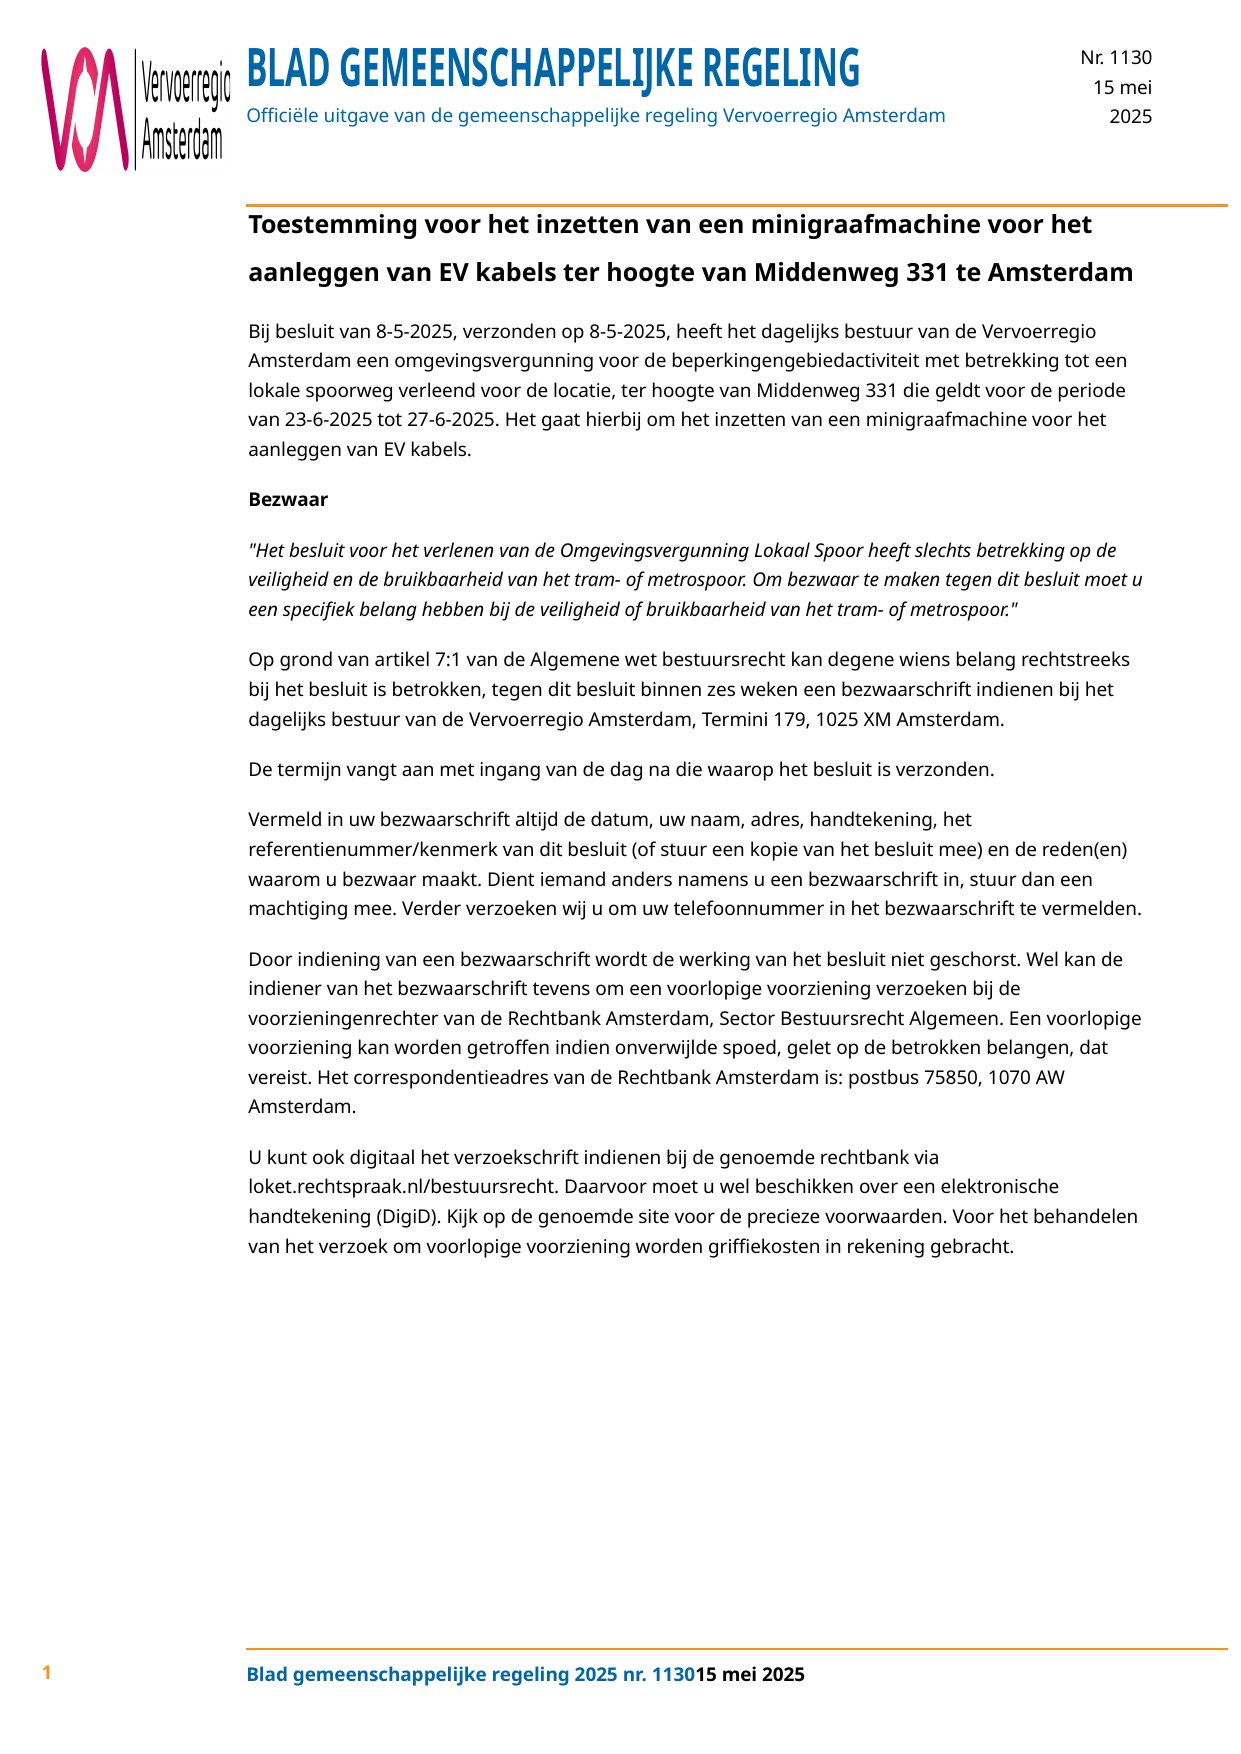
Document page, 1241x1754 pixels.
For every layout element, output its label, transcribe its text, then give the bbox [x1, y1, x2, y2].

text De termijn vangt aan met ingang van de dag na die waarop het besluit is verzonden. [248, 756, 1152, 782]
text "Het besluit voor het verlenen van de Omgevingsvergunning Lokaal Spoor heeft slechts betrekking op de veiligheid en de bruikbaarheid van het tram- of metrospoor. Om bezwaar te maken tegen dit besluit moet u een specifiek belang hebben bij de veiligheid of bruikbaarheid van het tram- of metrospoor." [248, 537, 1152, 622]
text U kunt ook digitaal het verzoekschrift indienen bij de genoemde rechtbank via loket.rechtspraak.nl/bestuursrecht. Daarvoor moet u wel beschikken over een elektronische handtekening (DigiD). Kijk op de genoemde site voor de precieze voorwaarden. Voor het behandelen van het verzoek om voorlopige voorziening worden griffiekosten in rekening gebracht. [248, 1144, 1152, 1259]
text Op grond van artikel 7:1 van de Algemene wet bestuursrecht kan degene wiens belang rechtstreeks bij het besluit is betrokken, tegen dit besluit binnen zes weken een bezwaarschrift indienen bij het dagelijks bestuur van de Vervoerregio Amsterdam, Termini 179, 1025 XM Amsterdam. [248, 647, 1152, 732]
text Door indiening van een bezwaarschrift wordt de werking van het besluit niet geschorst. Wel kan de indiener van het bezwaarschrift tevens om een voorlopige voorziening verzoeken bij de voorzieningenrechter van de Rechtbank Amsterdam, Sector Bestuursrecht Algemeen. Een voorlopige voorziening kan worden getroffen indien onverwijlde spoed, gelet op de betrokken belangen, dat vereist. Het correspondentieadres van de Rechtbank Amsterdam is: postbus 75850, 1070 AW Amsterdam. [248, 946, 1152, 1119]
text Vermeld in uw bezwaarschrift altijd de datum, uw naam, adres, handtekening, het referentienummer/kenmerk van dit besluit (of stuur een kopie van het besluit mee) en de reden(en) waarom u bezwaar maakt. Dient iemand anders namens u een bezwaarschrift in, stuur dan een machtiging mee. Verder verzoeken wij u om uw telefoonnummer in het bezwaarschrift te vermelden. [248, 807, 1152, 921]
text Toestemming voor het inzetten van een minigraafmachine voor het aanleggen van EV kabels ter hoogte van Middenweg 331 te Amsterdam [248, 207, 1152, 288]
text Bij besluit van 8-5-2025, verzonden op 8-5-2025, heeft het dagelijks bestuur van de Vervoerregio Amsterdam een omgevingsvergunning voor de beperkingengebiedactiviteit met betrekking tot een lokale spoorweg verleend voor de locatie, ter hoogte van Middenweg 331 die geldt voor de periode van 23-6-2025 tot 27-6-2025. Het gaat hierbij om het inzetten van een minigraafmachine voor het aanleggen van EV kabels. [248, 318, 1152, 462]
picture [41, 47, 231, 172]
text Bezwaar [248, 487, 1152, 512]
